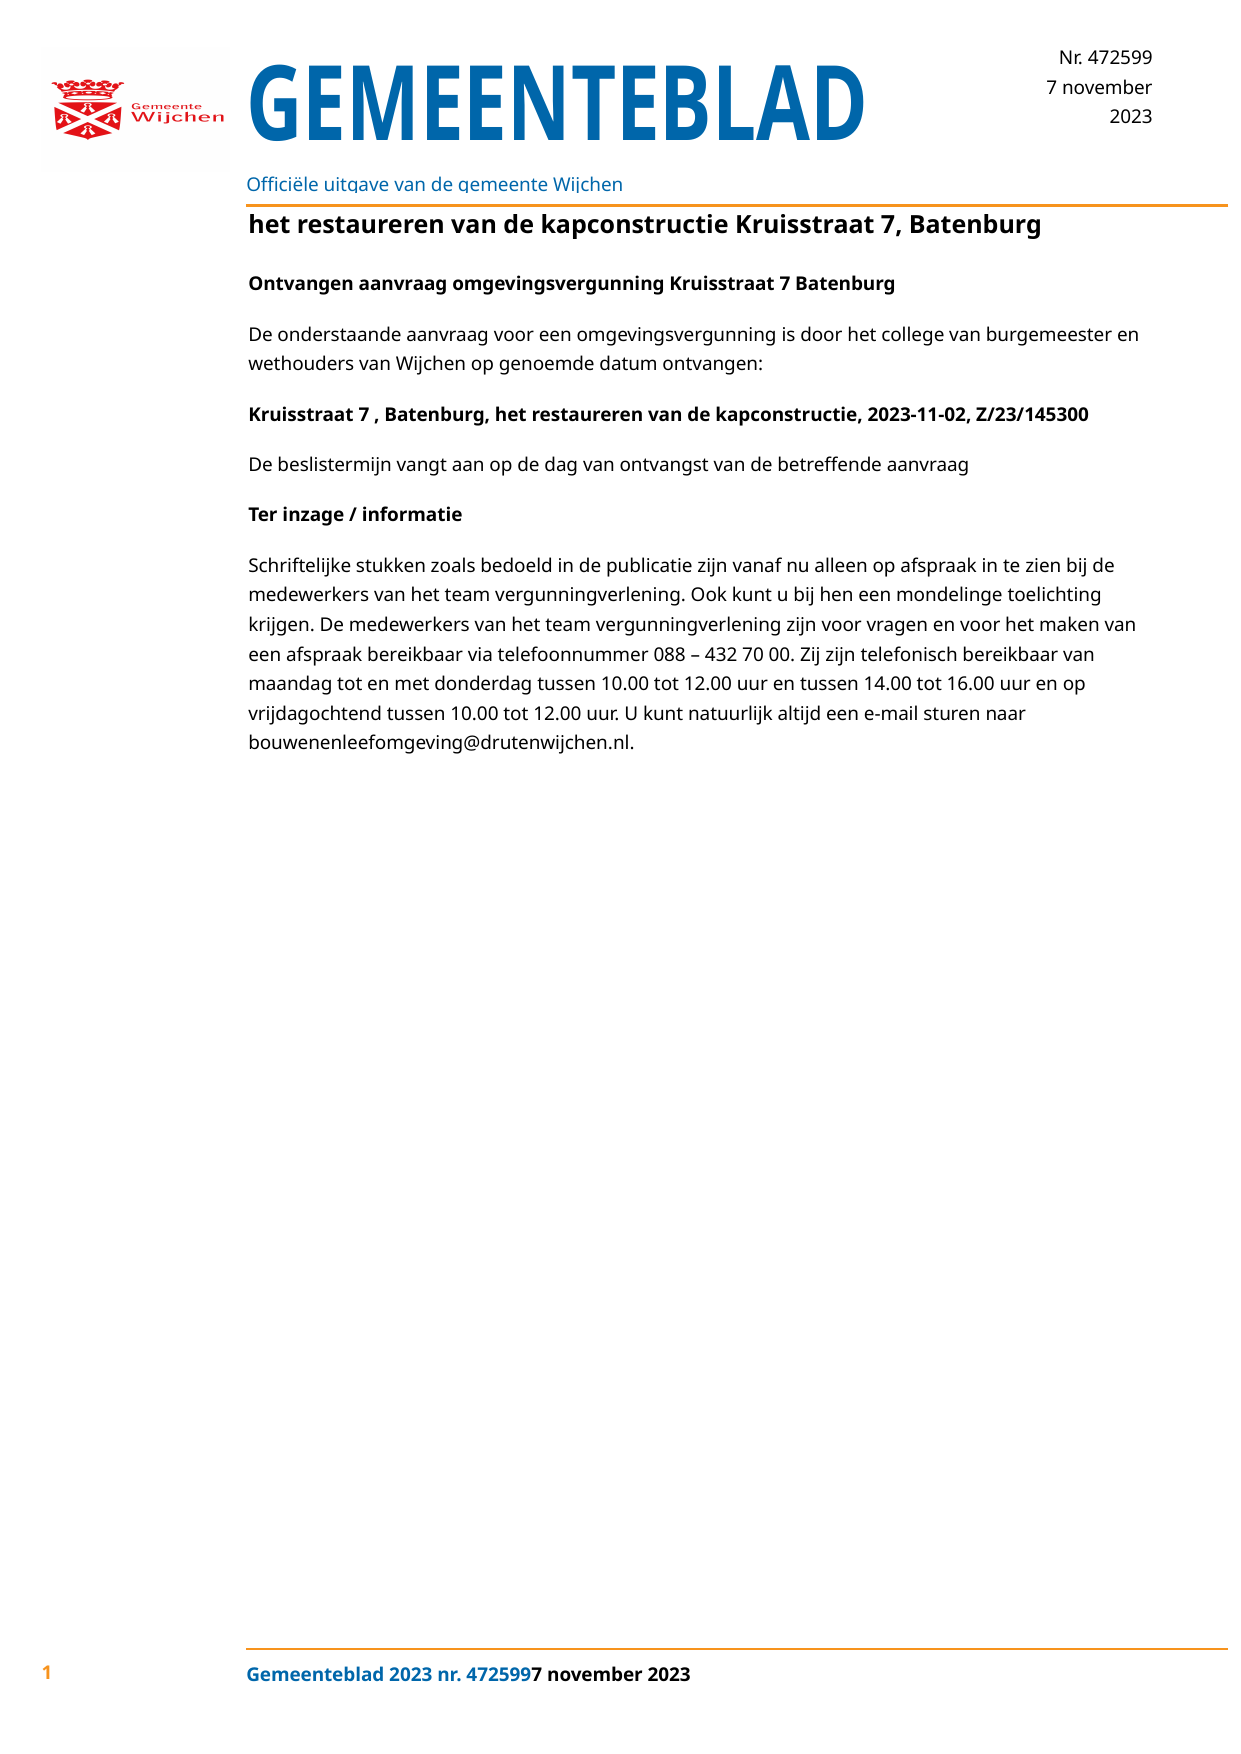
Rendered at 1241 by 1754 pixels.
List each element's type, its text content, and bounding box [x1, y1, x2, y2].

text Schriftelijke stukken zoals bedoeld in de publicatie zijn vanaf nu alleen op afspraak in te zien bij de medewerkers van het team vergunningverlening. Ook kunt u bij hen een mondelinge toelichting krijgen. De medewerkers van het team vergunningverlening zijn voor vragen en voor het maken van een afspraak bereikbaar via telefoonnummer 088 – 432 70 00. Zij zijn telefonisch bereikbaar van maandag tot en met donderdag tussen 10.00 tot 12.00 uur en tussen 14.00 tot 16.00 uur en op vrijdagochtend tussen 10.00 tot 12.00 uur. U kunt natuurlijk altijd een e-mail sturen naar bouwenenleefomgeving@drutenwijchen.nl. [248, 552, 1152, 755]
picture [41, 47, 231, 172]
text Ter inzage / informatie [248, 502, 1152, 527]
text De onderstaande aanvraag voor een omgevingsvergunning is door het college van burgemeester en wethouders van Wijchen op genoemde datum ontvangen: [248, 321, 1152, 376]
text Kruisstraat 7 , Batenburg, het restaureren van de kapconstructie, 2023-11-02, Z/23/145300 [248, 401, 1152, 426]
text het restaureren van de kapconstructie Kruisstraat 7, Batenburg [248, 207, 1152, 241]
text Ontvangen aanvraag omgevingsvergunning Kruisstraat 7 Batenburg [248, 270, 1152, 296]
text De beslistermijn vangt aan op de dag van ontvangst van de betreffende aanvraag [248, 451, 1152, 477]
